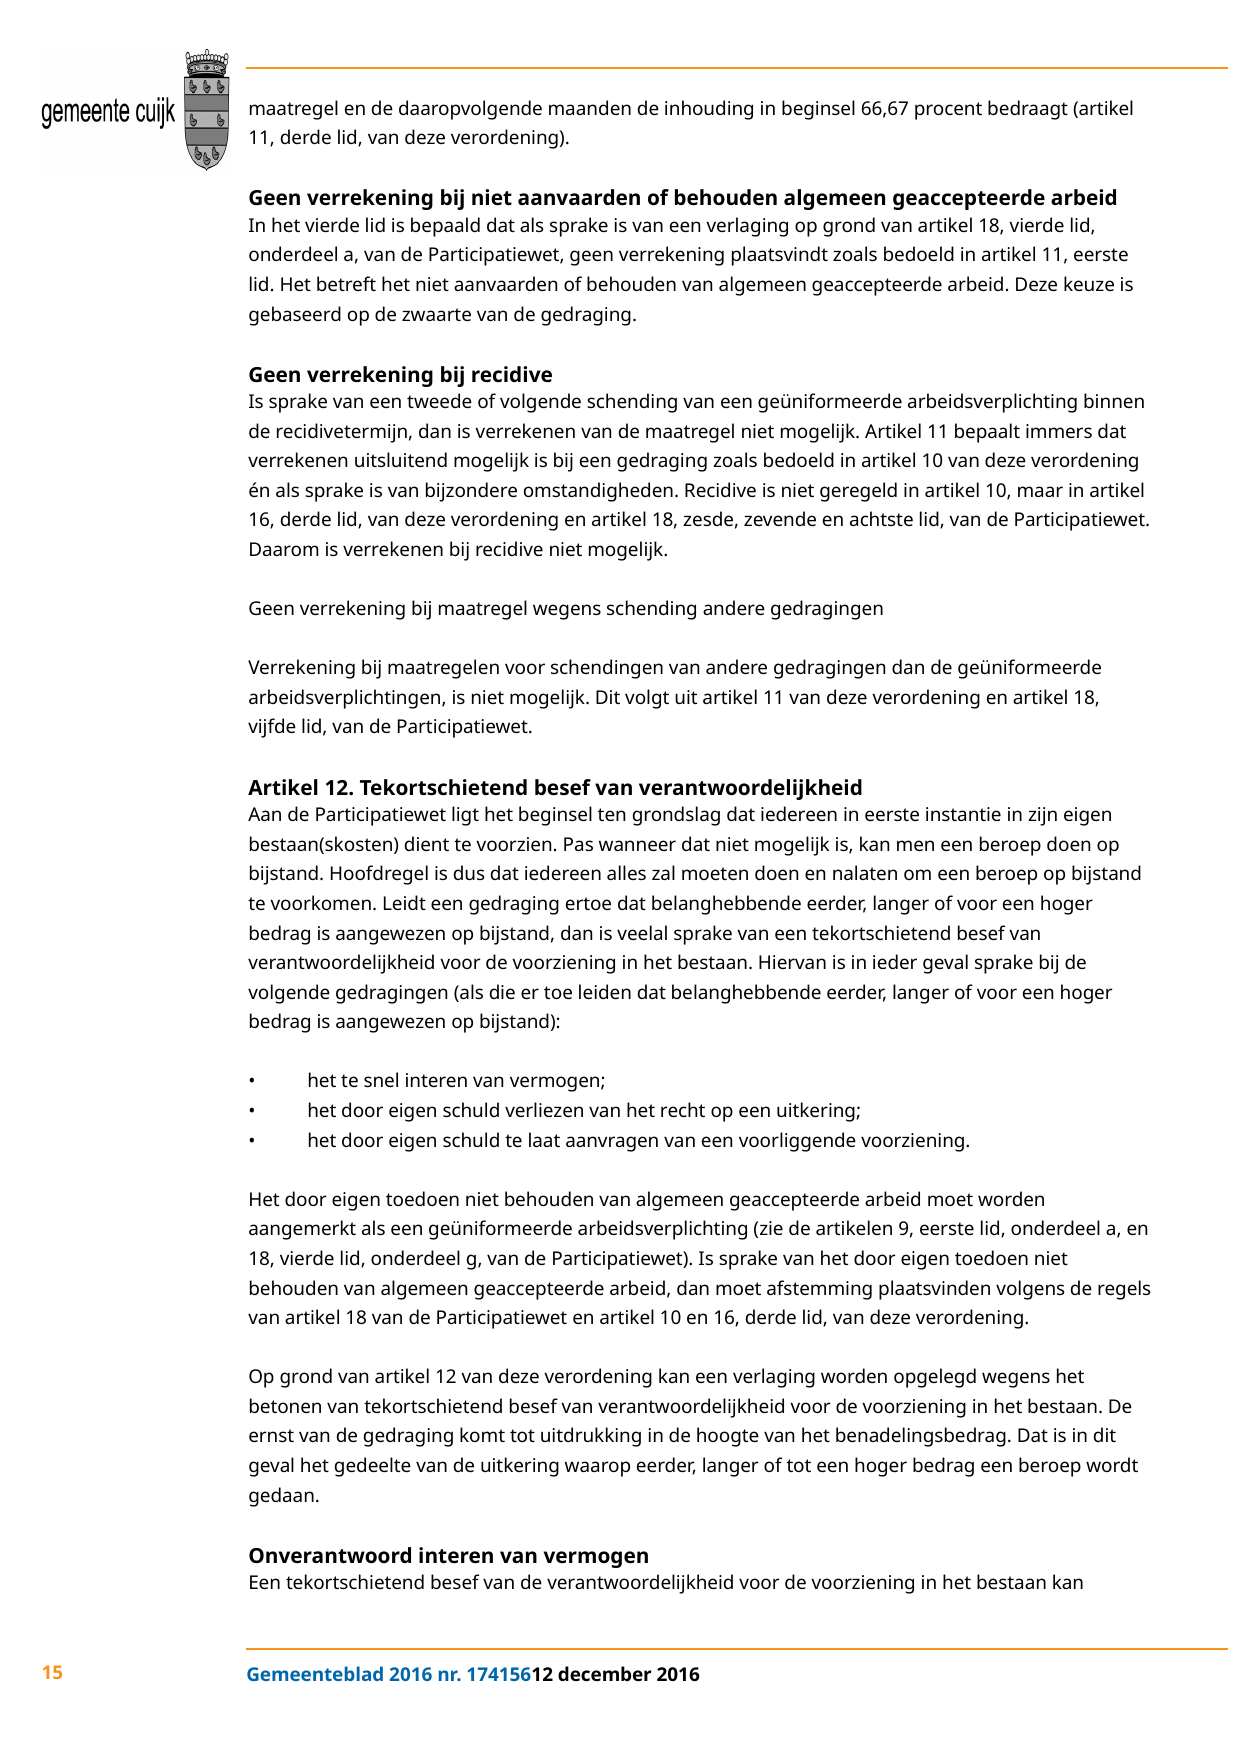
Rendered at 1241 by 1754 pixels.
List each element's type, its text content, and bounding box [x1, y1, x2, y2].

text Artikel 12. Tekortschietend besef van verantwoordelijkheid [248, 773, 1152, 801]
text Een tekortschietend besef van de verantwoordelijkheid voor de voorziening in het bestaan kan [248, 1569, 1152, 1595]
text Het door eigen toedoen niet behouden van algemeen geaccepteerde arbeid moet worden aangemerkt als een geüniformeerde arbeidsverplichting (zie de artikelen 9, eerste lid, onderdeel a, en 18, vierde lid, onderdeel g, van de Participatiewet). Is sprake van het door eigen toedoen niet behouden van algemeen geaccepteerde arbeid, dan moet afstemming plaatsvinden volgens de regels van artikel 18 van de Participatiewet en artikel 10 en 16, derde lid, van deze verordening. [248, 1186, 1152, 1330]
list het te snel interen van vermogen; [248, 1068, 1152, 1093]
list het door eigen schuld te laat aanvragen van een voorliggende voorziening. [248, 1127, 1152, 1152]
text Geen verrekening bij maatregel wegens schending andere gedragingen [248, 595, 1152, 621]
text maatregel en de daaropvolgende maanden de inhouding in beginsel 66,67 procent bedraagt (artikel 11, derde lid, van deze verordening). [248, 95, 1152, 150]
picture [41, 47, 231, 172]
text Op grond van artikel 12 van deze verordening kan een verlaging worden opgelegd wegens het betonen van tekortschietend besef van verantwoordelijkheid voor de voorziening in het bestaan. De ernst van de gedraging komt tot uitdrukking in de hoogte van het benadelingsbedrag. Dat is in dit geval het gedeelte van de uitkering waarop eerder, langer of tot een hoger bedrag een beroep wordt gedaan. [248, 1363, 1152, 1507]
text Aan de Participatiewet ligt het beginsel ten grondslag dat iedereen in eerste instantie in zijn eigen bestaan(skosten) dient te voorzien. Pas wanneer dat niet mogelijk is, kan men een beroep doen op bijstand. Hoofdregel is dus dat iedereen alles zal moeten doen en nalaten om een beroep op bijstand te voorkomen. Leidt een gedraging ertoe dat belanghebbende eerder, langer of voor een hoger bedrag is aangewezen op bijstand, dan is veelal sprake van een tekortschietend besef van verantwoordelijkheid voor de voorziening in het bestaan. Hiervan is in ieder geval sprake bij de volgende gedragingen (als die er toe leiden dat belanghebbende eerder, langer of voor een hoger bedrag is aangewezen op bijstand): [248, 801, 1152, 1034]
list het door eigen schuld verliezen van het recht op een uitkering; [248, 1097, 1152, 1123]
text Geen verrekening bij recidive [248, 360, 1152, 388]
text Geen verrekening bij niet aanvaarden of behouden algemeen geaccepteerde arbeid [248, 183, 1152, 212]
text Is sprake van een tweede of volgende schending van een geüniformeerde arbeidsverplichting binnen de recidivetermijn, dan is verrekenen van de maatregel niet mogelijk. Artikel 11 bepaalt immers dat verrekenen uitsluitend mogelijk is bij een gedraging zoals bedoeld in artikel 10 van deze verordening én als sprake is van bijzondere omstandigheden. Recidive is niet geregeld in artikel 10, maar in artikel 16, derde lid, van deze verordening en artikel 18, zesde, zevende en achtste lid, van de Participatiewet. Daarom is verrekenen bij recidive niet mogelijk. [248, 388, 1152, 562]
text Verrekening bij maatregelen voor schendingen van andere gedragingen dan de geüniformeerde arbeidsverplichtingen, is niet mogelijk. Dit volgt uit artikel 11 van deze verordening en artikel 18, vijfde lid, van de Participatiewet. [248, 654, 1152, 739]
text In het vierde lid is bepaald dat als sprake is van een verlaging op grond van artikel 18, vierde lid, onderdeel a, van de Participatiewet, geen verrekening plaatsvindt zoals bedoeld in artikel 11, eerste lid. Het betreft het niet aanvaarden of behouden van algemeen geaccepteerde arbeid. Deze keuze is gebaseerd op de zwaarte van de gedraging. [248, 212, 1152, 326]
text Onverantwoord interen van vermogen [248, 1541, 1152, 1569]
